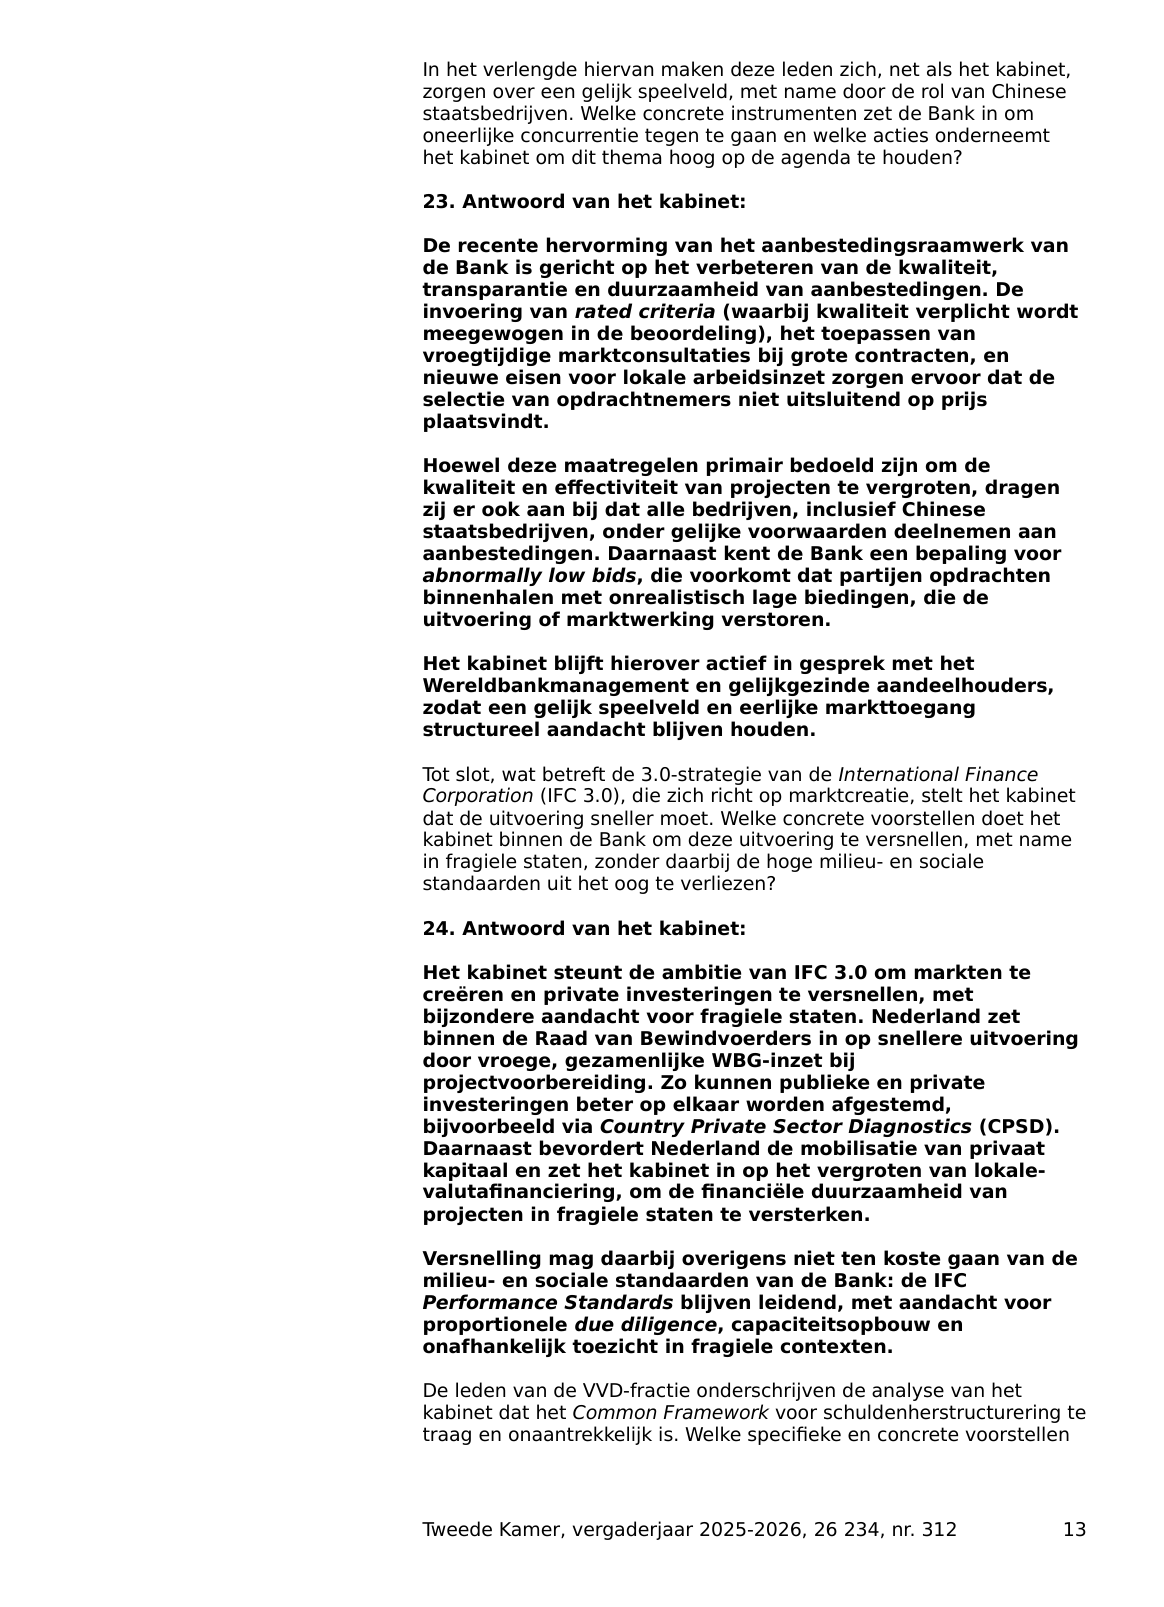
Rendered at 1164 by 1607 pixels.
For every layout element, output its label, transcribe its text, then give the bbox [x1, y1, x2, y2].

text Hoewel deze maatregelen primair bedoeld zijn om de kwaliteit en effectiviteit van projecten te vergroten, dragen zij er ook aan bij dat alle bedrijven, inclusief Chinese staatsbedrijven, onder gelijke voorwaarden deelnemen aan aanbestedingen. Daarnaast kent de Bank een bepaling voor abnormally low bids, die voorkomt dat partijen opdrachten binnenhalen met onrealistisch lage biedingen, die de uitvoering of marktwerking verstoren. [422, 455, 1087, 631]
subtitle 23. Antwoord van het kabinet: [422, 191, 1087, 213]
text Het kabinet steunt de ambitie van IFC 3.0 om markten te creëren en private investeringen te versnellen, met bijzondere aandacht voor fragiele staten. Nederland zet binnen de Raad van Bewindvoerders in op snellere uitvoering door vroege, gezamenlijke WBG-inzet bij projectvoorbereiding. Zo kunnen publieke en private investeringen beter op elkaar worden afgestemd, bijvoorbeeld via Country Private Sector Diagnostics (CPSD). Daarnaast bevordert Nederland de mobilisatie van privaat kapitaal en zet het kabinet in op het vergroten van lokale-valutafinanciering, om de financiële duurzaamheid van projecten in fragiele staten te versterken. [422, 962, 1087, 1225]
subtitle 24. Antwoord van het kabinet: [422, 917, 1087, 939]
text De recente hervorming van het aanbestedingsraamwerk van de Bank is gericht op het verbeteren van de kwaliteit, transparantie en duurzaamheid van aanbestedingen. De invoering van rated criteria (waarbij kwaliteit verplicht wordt meegewogen in de beoordeling), het toepassen van vroegtijdige marktconsultaties bij grote contracten, en nieuwe eisen voor lokale arbeidsinzet zorgen ervoor dat de selectie van opdrachtnemers niet uitsluitend op prijs plaatsvindt. [422, 235, 1087, 433]
text Tot slot, wat betreft de 3.0-strategie van de International Finance Corporation (IFC 3.0), die zich richt op marktcreatie, stelt het kabinet dat de uitvoering sneller moet. Welke concrete voorstellen doet het kabinet binnen de Bank om deze uitvoering te versnellen, met name in fragiele staten, zonder daarbij de hoge milieu- en sociale standaarden uit het oog te verliezen? [422, 763, 1087, 895]
text Versnelling mag daarbij overigens niet ten koste gaan van de milieu- en sociale standaarden van de Bank: de IFC Performance Standards blijven leidend, met aandacht voor proportionele due diligence, capaciteitsopbouw en onafhankelijk toezicht in fragiele contexten. [422, 1248, 1087, 1357]
text In het verlengde hiervan maken deze leden zich, net als het kabinet, zorgen over een gelijk speelveld, met name door de rol van Chinese staatsbedrijven. Welke concrete instrumenten zet de Bank in om oneerlijke concurrentie tegen te gaan en welke acties onderneemt het kabinet om dit thema hoog op de agenda te houden? [422, 59, 1087, 169]
text De leden van de VVD-fractie onderschrijven de analyse van het kabinet dat het Common Framework voor schuldenherstructurering te traag en onaantrekkelijk is. Welke specifieke en concrete voorstellen [422, 1380, 1087, 1446]
text Het kabinet blijft hierover actief in gesprek met het Wereldbankmanagement en gelijkgezinde aandeelhouders, zodat een gelijk speelveld en eerlijke markttoegang structureel aandacht blijven houden. [422, 653, 1087, 741]
